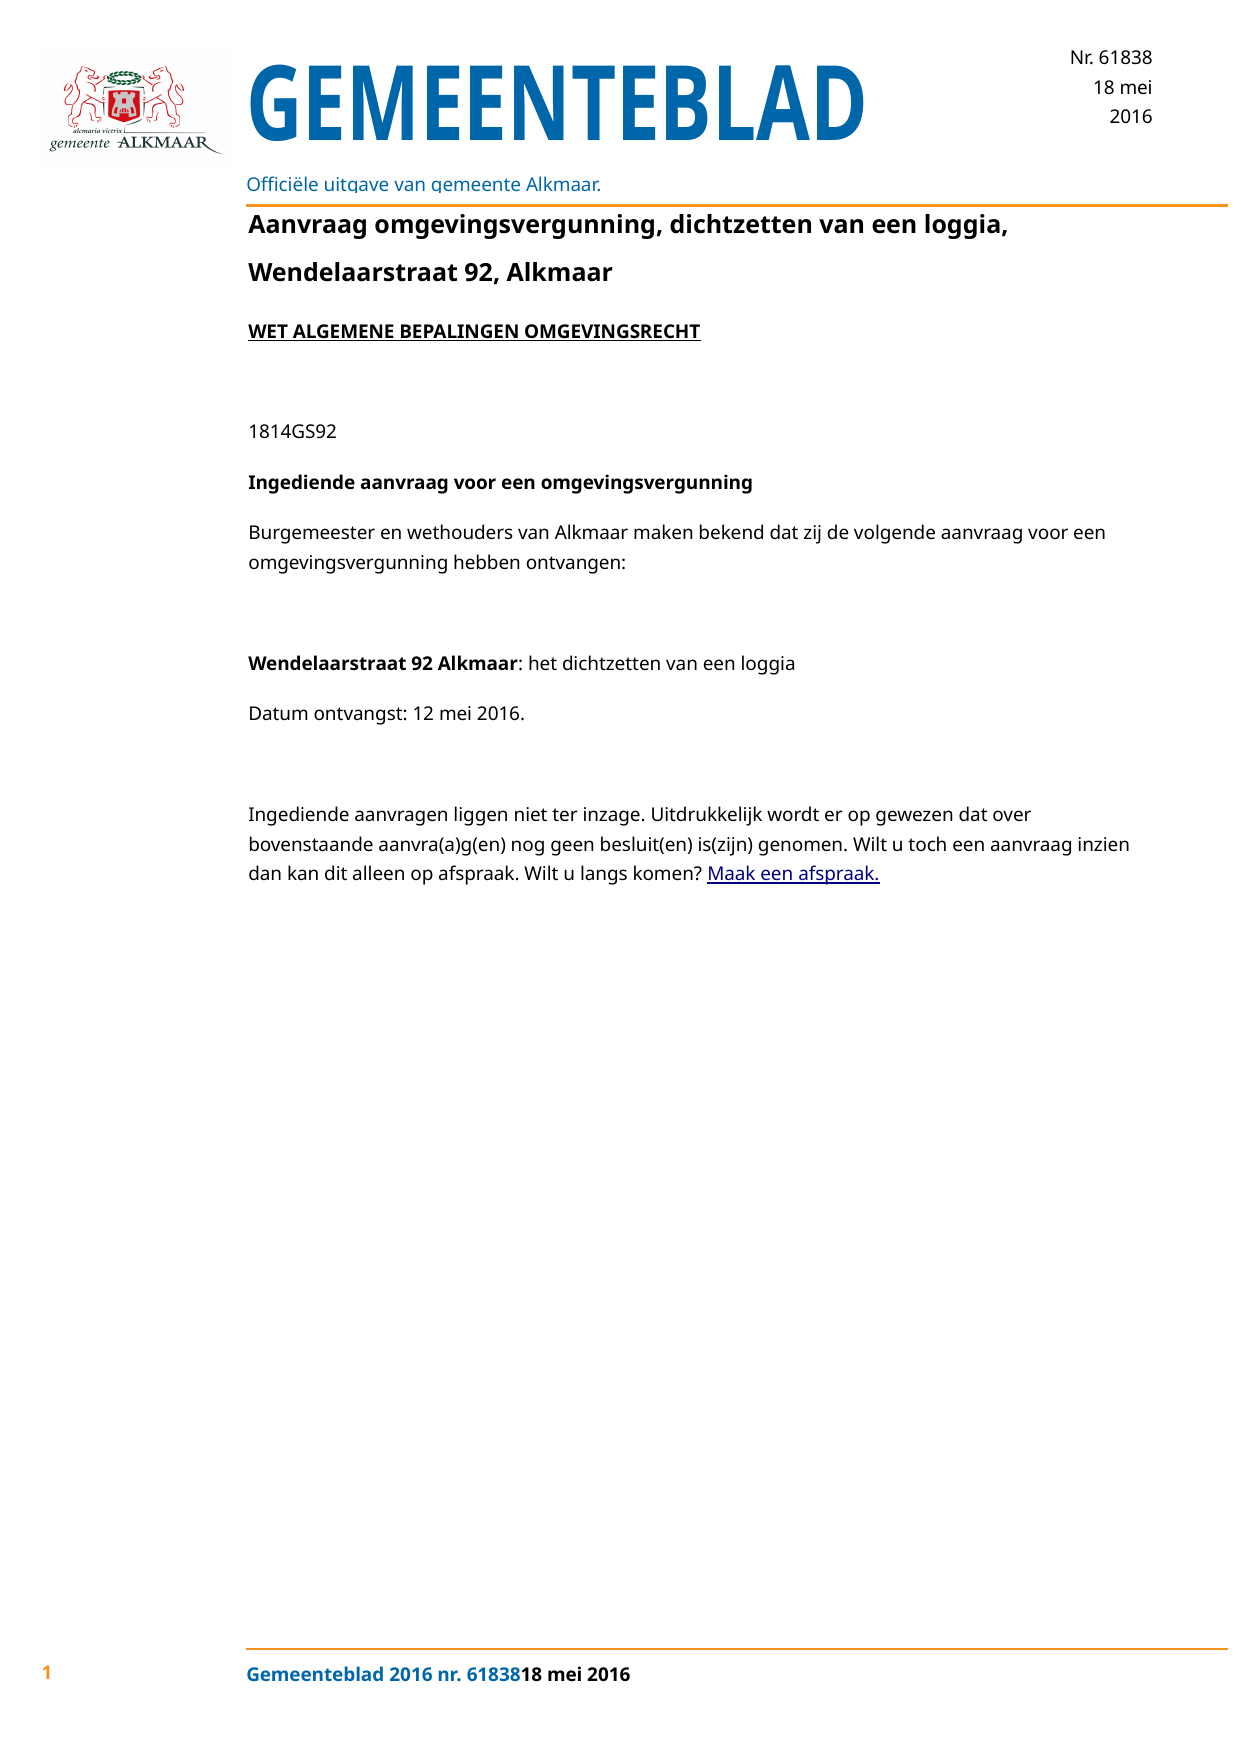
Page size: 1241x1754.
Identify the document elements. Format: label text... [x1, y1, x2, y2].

text Datum ontvangst: 12 mei 2016. [248, 700, 1152, 726]
text Wendelaarstraat 92 Alkmaar: het dichtzetten van een loggia [248, 650, 1152, 676]
text WET ALGEMENE BEPALINGEN OMGEVINGSRECHT [248, 318, 1152, 344]
text Burgemeester en wethouders van Alkmaar maken bekend dat zij de volgende aanvraag voor een omgevingsvergunning hebben ontvangen: [248, 519, 1152, 575]
text Ingediende aanvragen liggen niet ter inzage. Uitdrukkelijk wordt er op gewezen dat over bovenstaande aanvra(a)g(en) nog geen besluit(en) is(zijn) genomen. Wilt u toch een aanvraag inzien dan kan dit alleen op afspraak. Wilt u langs komen? Maak een afspraak. [248, 801, 1152, 886]
text Ingediende aanvraag voor een omgevingsvergunning [248, 469, 1152, 495]
text Aanvraag omgevingsvergunning, dichtzetten van een loggia, Wendelaarstraat 92, Alkmaar [248, 207, 1152, 288]
text 1814GS92 [248, 419, 1152, 444]
picture [41, 47, 231, 172]
